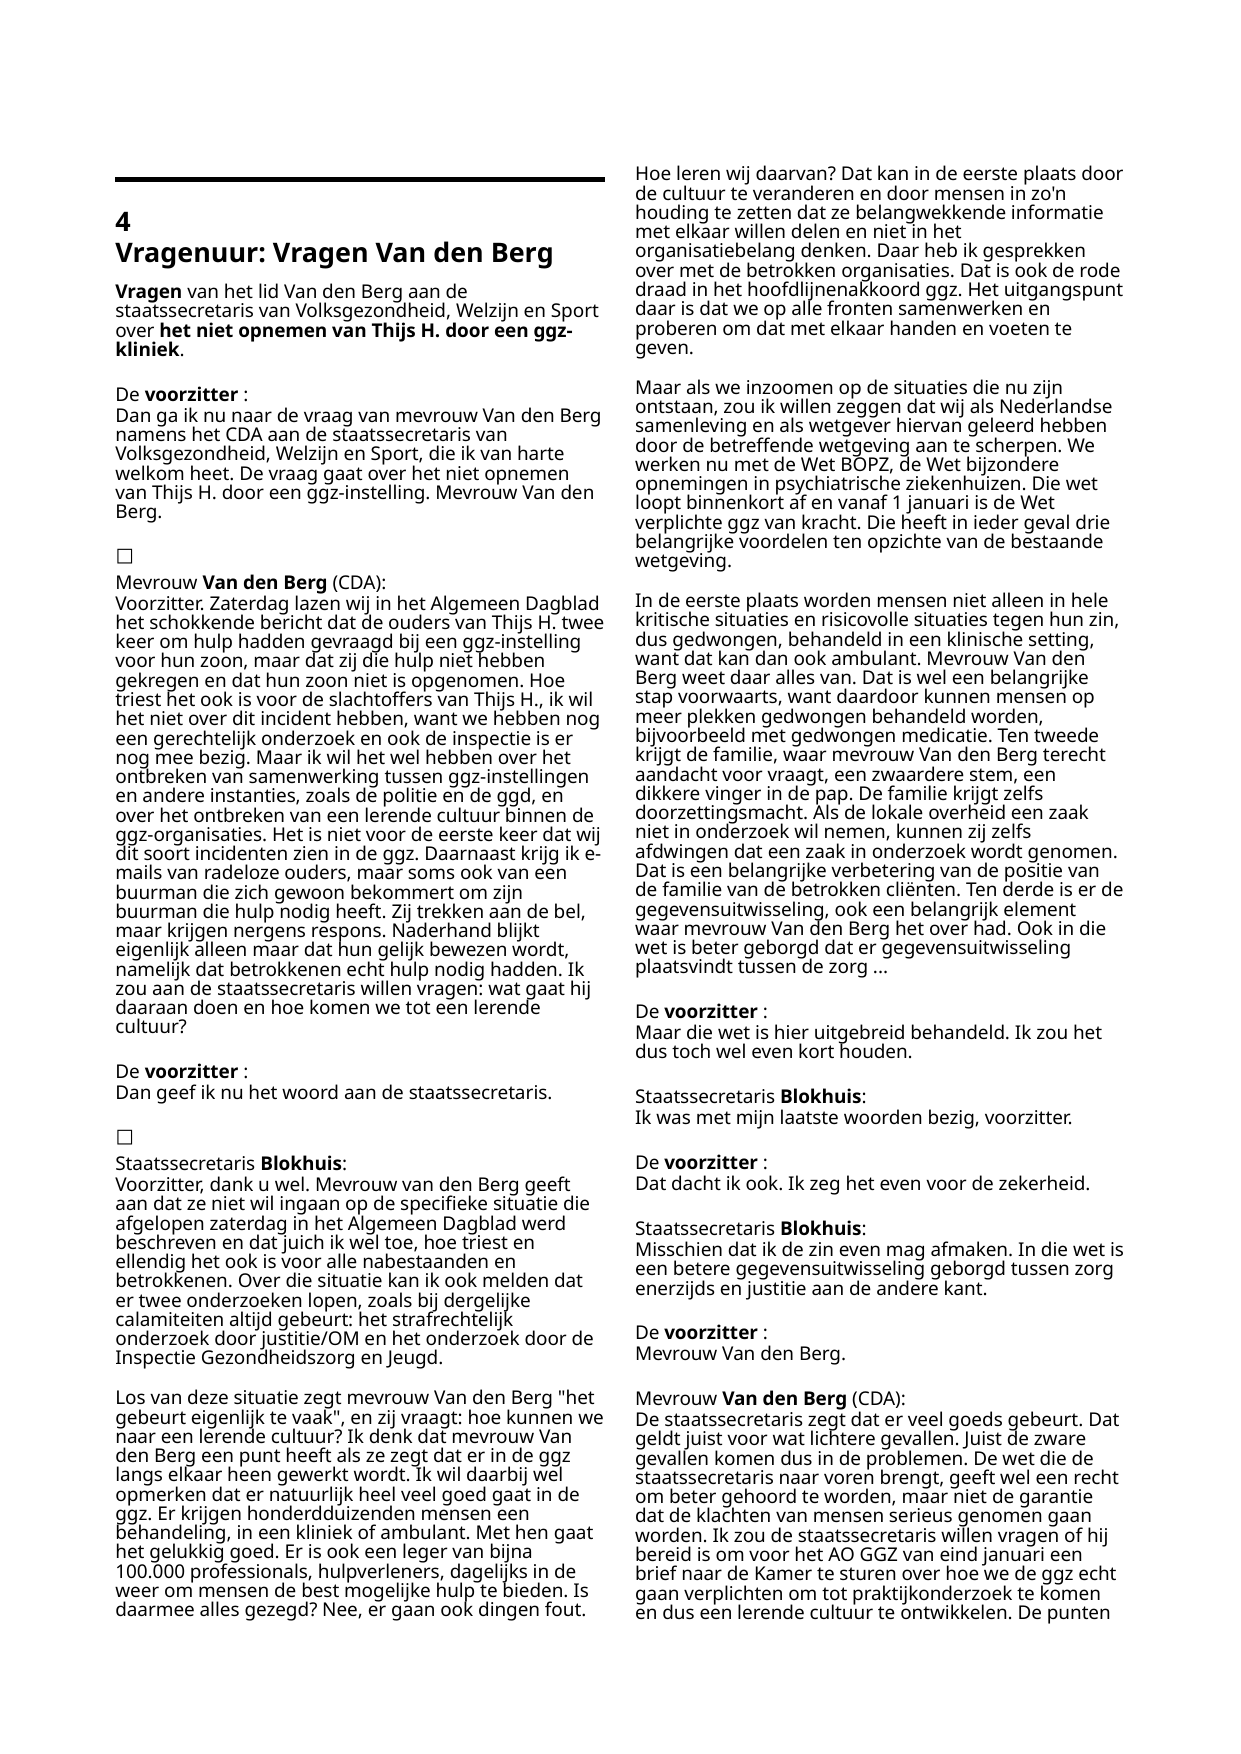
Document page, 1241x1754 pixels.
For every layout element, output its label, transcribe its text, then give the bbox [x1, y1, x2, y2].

text Dat dacht ik ook. Ik zeg het even voor de zekerheid. [635, 1175, 1125, 1194]
text Ik was met mijn laatste woorden bezig, voorzitter. [635, 1109, 1125, 1128]
text De voorzitter : [635, 1319, 1125, 1345]
text Staatssecretaris Blokhuis: [635, 1083, 1125, 1109]
text ⬜ [115, 1124, 605, 1150]
text Mevrouw Van den Berg (CDA): [115, 569, 605, 594]
text Voorzitter, dank u wel. Mevrouw van den Berg geeft aan dat ze niet wil ingaan op de specifieke situatie die afgelopen zaterdag in het Algemeen Dagblad werd beschreven en dat juich ik wel toe, hoe triest en ellendig het ook is voor alle nabestaanden en betrokkenen. Over die situatie kan ik ook melden dat er twee onderzoeken lopen, zoals bij dergelijke calamiteiten altijd gebeurt: het strafrechtelijk onderzoek door justitie/OM en het onderzoek door de Inspectie Gezondheidszorg en Jeugd. [115, 1176, 605, 1369]
text Misschien dat ik de zin even mag afmaken. In die wet is een betere gegevensuitwisseling geborgd tussen zorg enerzijds en justitie aan de andere kant. [635, 1241, 1125, 1299]
text In de eerste plaats worden mensen niet alleen in hele kritische situaties en risicovolle situaties tegen hun zin, dus gedwongen, behandeld in een klinische setting, want dat kan dan ook ambulant. Mevrouw Van den Berg weet daar alles van. Dat is wel een belangrijke stap voorwaarts, want daardoor kunnen mensen op meer plekken gedwongen behandeld worden, bijvoorbeeld met gedwongen medicatie. Ten tweede krijgt de familie, waar mevrouw Van den Berg terecht aandacht voor vraagt, een zwaardere stem, een dikkere vinger in de pap. De familie krijgt zelfs doorzettingsmacht. Als de lokale overheid een zaak niet in onderzoek wil nemen, kunnen zij zelfs afdwingen dat een zaak in onderzoek wordt genomen. Dat is een belangrijke verbetering van de positie van de familie van de betrokken cliënten. Ten derde is er de gegevensuitwisseling, ook een belangrijk element waar mevrouw Van den Berg het over had. Ook in die wet is beter geborgd dat er gegevensuitwisseling plaatsvindt tussen de zorg ... [635, 592, 1125, 978]
text Dan ga ik nu naar de vraag van mevrouw Van den Berg namens het CDA aan de staatssecretaris van Volksgezondheid, Welzijn en Sport, die ik van harte welkom heet. De vraag gaat over het niet opnemen van Thijs H. door een ggz-instelling. Mevrouw Van den Berg. [115, 407, 605, 522]
text Voorzitter. Zaterdag lazen wij in het Algemeen Dagblad het schokkende bericht dat de ouders van Thijs H. twee keer om hulp hadden gevraagd bij een ggz-instelling voor hun zoon, maar dat zij die hulp niet hebben gekregen en dat hun zoon niet is opgenomen. Hoe triest het ook is voor de slachtoffers van Thijs H., ik wil het niet over dit incident hebben, want we hebben nog een gerechtelijk onderzoek en ook de inspectie is er nog mee bezig. Maar ik wil het wel hebben over het ontbreken van samenwerking tussen ggz-instellingen en andere instanties, zoals de politie en de ggd, en over het ontbreken van een lerende cultuur binnen de ggz-organisaties. Het is niet voor de eerste keer dat wij dit soort incidenten zien in de ggz. Daarnaast krijg ik e-mails van radeloze ouders, maar soms ook van een buurman die zich gewoon bekommert om zijn buurman die hulp nodig heeft. Zij trekken aan de bel, maar krijgen nergens respons. Naderhand blijkt eigenlijk alleen maar dat hun gelijk bewezen wordt, namelijk dat betrokkenen echt hulp nodig hadden. Ik zou aan de staatssecretaris willen vragen: wat gaat hij daaraan doen en hoe komen we tot een lerende cultuur? [115, 594, 605, 1038]
text De voorzitter : [115, 1059, 605, 1084]
text Staatssecretaris Blokhuis: [635, 1215, 1125, 1241]
text Mevrouw Van den Berg. [635, 1345, 1125, 1364]
text Los van deze situatie zegt mevrouw Van den Berg "het gebeurt eigenlijk te vaak", en zij vraagt: hoe kunnen we naar een lerende cultuur? Ik denk dat mevrouw Van den Berg een punt heeft als ze zegt dat er in de ggz langs elkaar heen gewerkt wordt. Ik wil daarbij wel opmerken dat er natuurlijk heel veel goed gaat in de ggz. Er krijgen honderdduizenden mensen een behandeling, in een kliniek of ambulant. Met hen gaat het gelukkig goed. Er is ook een leger van bijna 100.000 professionals, hulpverleners, dagelijks in de weer om mensen de best mogelijke hulp te bieden. Is daarmee alles gezegd? Nee, er gaan ook dingen fout. [115, 1389, 605, 1621]
text Maar als we inzoomen op de situaties die nu zijn ontstaan, zou ik willen zeggen dat wij als Nederlandse samenleving en als wetgever hiervan geleerd hebben door de betreffende wetgeving aan te scherpen. We werken nu met de Wet BOPZ, de Wet bijzondere opnemingen in psychiatrische ziekenhuizen. Die wet loopt binnenkort af en vanaf 1 januari is de Wet verplichte ggz van kracht. Die heeft in ieder geval drie belangrijke voordelen ten opzichte van de bestaande wetgeving. [635, 379, 1125, 571]
text De voorzitter : [115, 381, 605, 407]
text De staatssecretaris zegt dat er veel goeds gebeurt. Dat geldt juist voor wat lichtere gevallen. Juist de zware gevallen komen dus in de problemen. De wet die de staatssecretaris naar voren brengt, geeft wel een recht om beter gehoord te worden, maar niet de garantie dat de klachten van mensen serieus genomen gaan worden. Ik zou de staatssecretaris willen vragen of hij bereid is om voor het AO GGZ van eind januari een brief naar de Kamer te sturen over hoe we de ggz echt gaan verplichten om tot praktijkonderzoek te komen en dus een lerende cultuur te ontwikkelen. De punten [635, 1411, 1125, 1623]
text De voorzitter : [635, 998, 1125, 1024]
text Dan geef ik nu het woord aan de staatssecretaris. [115, 1084, 605, 1104]
text 4 [115, 203, 605, 239]
text Maar die wet is hier uitgebreid behandeld. Ik zou het dus toch wel even kort houden. [635, 1024, 1125, 1063]
text ⬜ [115, 543, 605, 569]
text Hoe leren wij daarvan? Dat kan in de eerste plaats door de cultuur te veranderen en door mensen in zo'n houding te zetten dat ze belangwekkende informatie met elkaar willen delen en niet in het organisatiebelang denken. Daar heb ik gesprekken over met de betrokken organisaties. Dat is ook de rode draad in het hoofdlijnenakkoord ggz. Het uitgangspunt daar is dat we op alle fronten samenwerken en proberen om dat met elkaar handen en voeten te geven. [635, 165, 1125, 358]
text Staatssecretaris Blokhuis: [115, 1150, 605, 1176]
text Mevrouw Van den Berg (CDA): [635, 1385, 1125, 1411]
text Vragenuur: Vragen Van den Berg [115, 239, 605, 283]
text De voorzitter : [635, 1149, 1125, 1175]
text Vragen van het lid Van den Berg aan de staatssecretaris van Volksgezondheid, Welzijn en Sport over het niet opnemen van Thijs H. door een ggz-kliniek. [115, 283, 605, 360]
